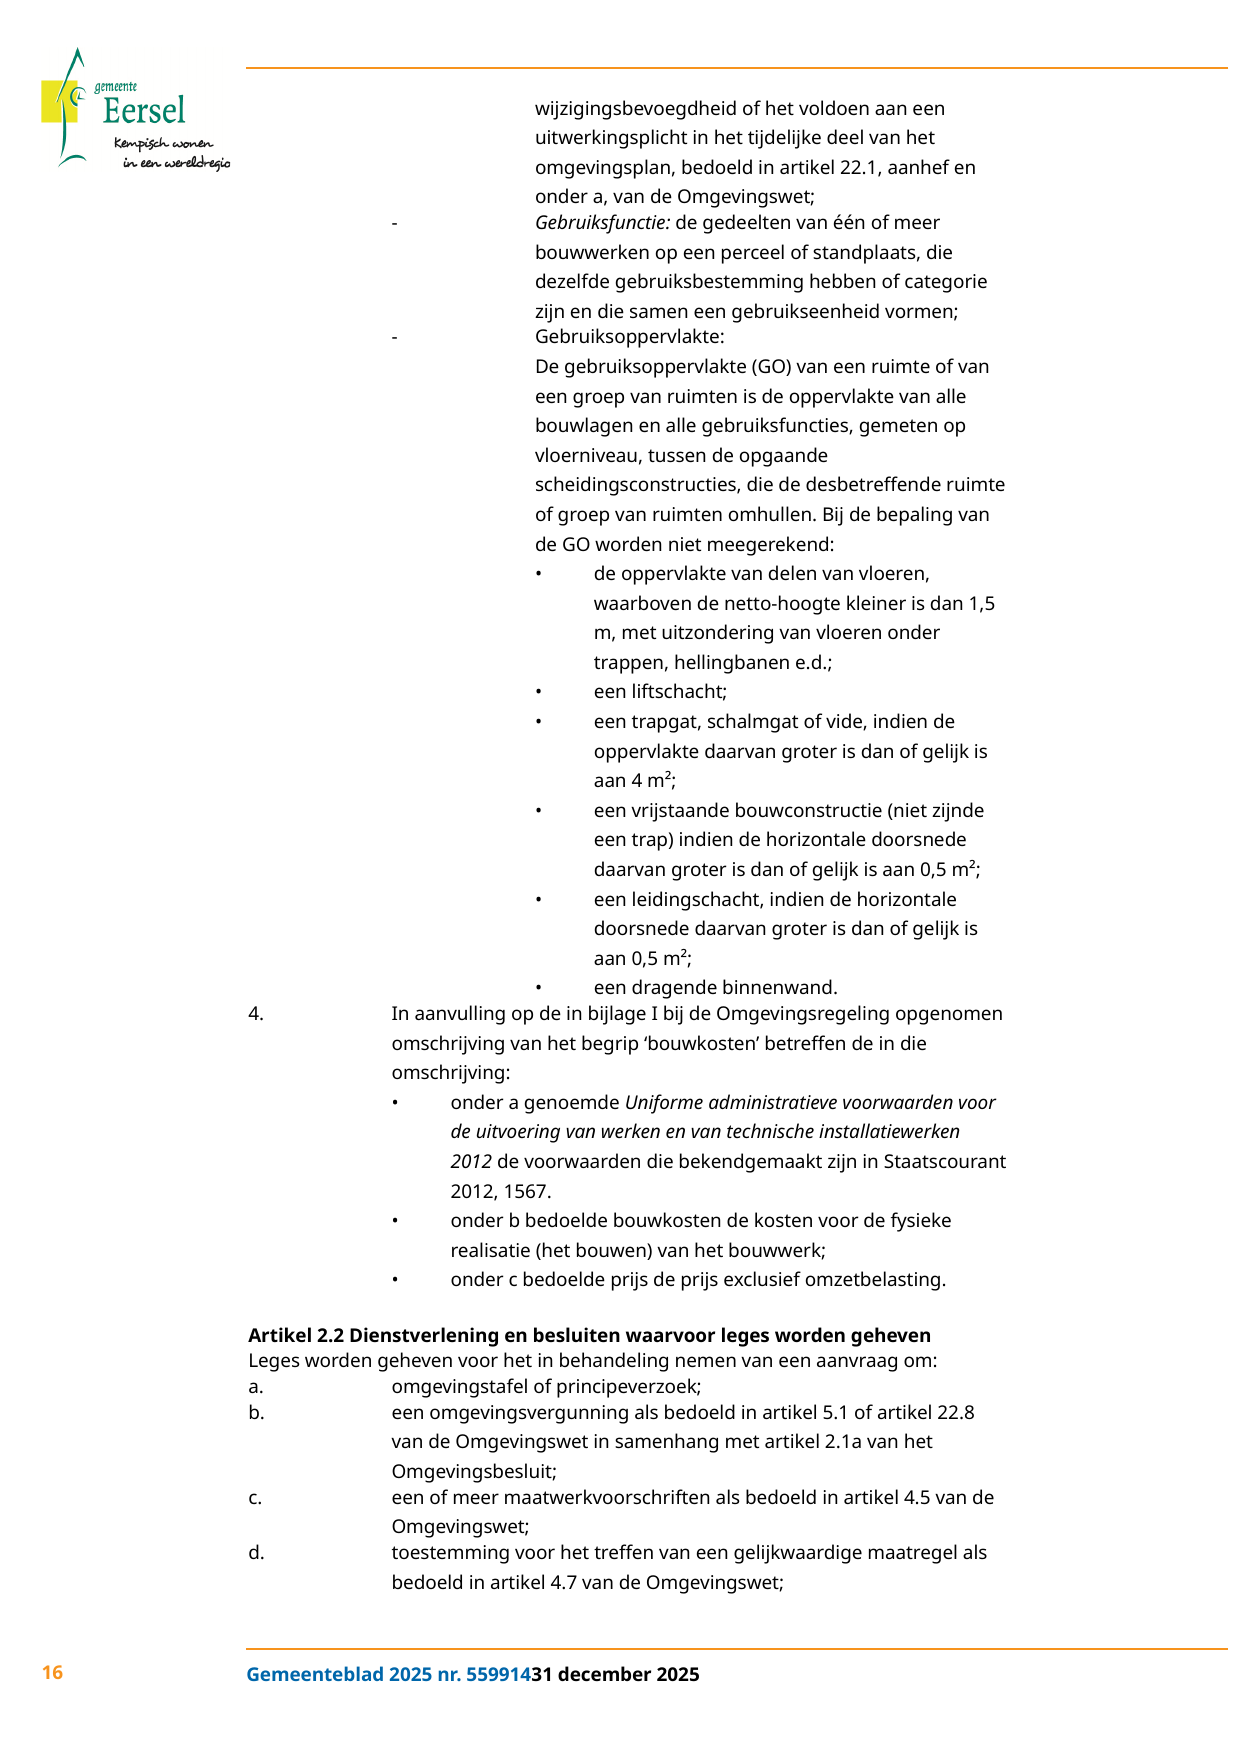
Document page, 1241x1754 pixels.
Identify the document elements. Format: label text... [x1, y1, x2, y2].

table_cell 4. [248, 1000, 391, 1292]
table_cell wijzigingsbevoegdheid of het voldoen aan een uitwerkingsplicht in het tijdelijke deel van het omgevingsplan, bedoeld in artikel 22.1, aanhef en onder a, van de Omgevingswet; [535, 95, 1008, 209]
table_cell Artikel 2.2 Dienstverlening en besluiten waarvoor leges worden geheven [248, 1292, 1008, 1348]
picture [41, 47, 231, 172]
table_cell [1008, 1292, 1152, 1348]
table_cell [1008, 1373, 1152, 1399]
table_cell - [391, 209, 535, 324]
table_cell d. [248, 1539, 391, 1594]
table_cell [1008, 1399, 1152, 1484]
table_cell [1008, 95, 1152, 209]
table_cell b. [248, 1399, 391, 1484]
table_cell Gebruiksoppervlakte: De gebruiksoppervlakte (GO) van een ruimte of van een groep van ruimten is de oppervlakte van alle bouwlagen en alle gebruiksfuncties, gemeten op vloerniveau, tussen de opgaande scheidingsconstructies, die de desbetreffende ruimte of groep van ruimten omhullen. Bij de bepaling van de GO worden niet meegerekend: de oppervlakte van delen van vloeren, waarboven de netto-hoogte kleiner is dan 1,5 m, met uitzondering van vloeren onder trappen, hellingbanen e.d.; een liftschacht; een trapgat, schalmgat of vide, indien de oppervlakte daarvan groter is dan of gelijk is aan 4 m²; een vrijstaande bouwconstructie (niet zijnde een trap) indien de horizontale doorsnede daarvan groter is dan of gelijk is aan 0,5 m²; een leidingschacht, indien de horizontale doorsnede daarvan groter is dan of gelijk is aan 0,5 m²; een dragende binnenwand. [535, 324, 1008, 1000]
table_cell [1008, 324, 1152, 1000]
table_cell [1008, 1484, 1152, 1539]
table_cell [1008, 1000, 1152, 1292]
table_cell In aanvulling op de in bijlage I bij de Omgevingsregeling opgenomen omschrijving van het begrip ‘bouwkosten’ betreffen de in die omschrijving: onder a genoemde Uniforme administratieve voorwaarden voor de uitvoering van werken en van technische installatiewerken 2012 de voorwaarden die bekendgemaakt zijn in Staatscourant 2012, 1567. onder b bedoelde bouwkosten de kosten voor de fysieke realisatie (het bouwen) van het bouwwerk; onder c bedoelde prijs de prijs exclusief omzetbelasting. [391, 1000, 1008, 1292]
table_cell a. [248, 1373, 391, 1399]
table_cell - [391, 324, 535, 1000]
table_cell - [391, 95, 535, 209]
table_cell [248, 95, 391, 209]
table_cell een omgevingsvergunning als bedoeld in artikel 5.1 of artikel 22.8 van de Omgevingswet in samenhang met artikel 2.1a van het Omgevingsbesluit; [391, 1399, 1008, 1484]
table_cell [1008, 1348, 1152, 1373]
table_cell [1008, 209, 1152, 324]
table_cell omgevingstafel of principeverzoek; [391, 1373, 1008, 1399]
table_cell toestemming voor het treffen van een gelijkwaardige maatregel als bedoeld in artikel 4.7 van de Omgevingswet; [391, 1539, 1008, 1594]
table_cell [248, 209, 391, 324]
table_cell [1008, 1539, 1152, 1594]
table_cell c. [248, 1484, 391, 1539]
table_cell [248, 324, 391, 1000]
table_cell Leges worden geheven voor het in behandeling nemen van een aanvraag om: [248, 1348, 1008, 1373]
table_cell Gebruiksfunctie: de gedeelten van één of meer bouwwerken op een perceel of standplaats, die dezelfde gebruiksbestemming hebben of categorie zijn en die samen een gebruikseenheid vormen; [535, 209, 1008, 324]
table_cell een of meer maatwerkvoorschriften als bedoeld in artikel 4.5 van de Omgevingswet; [391, 1484, 1008, 1539]
